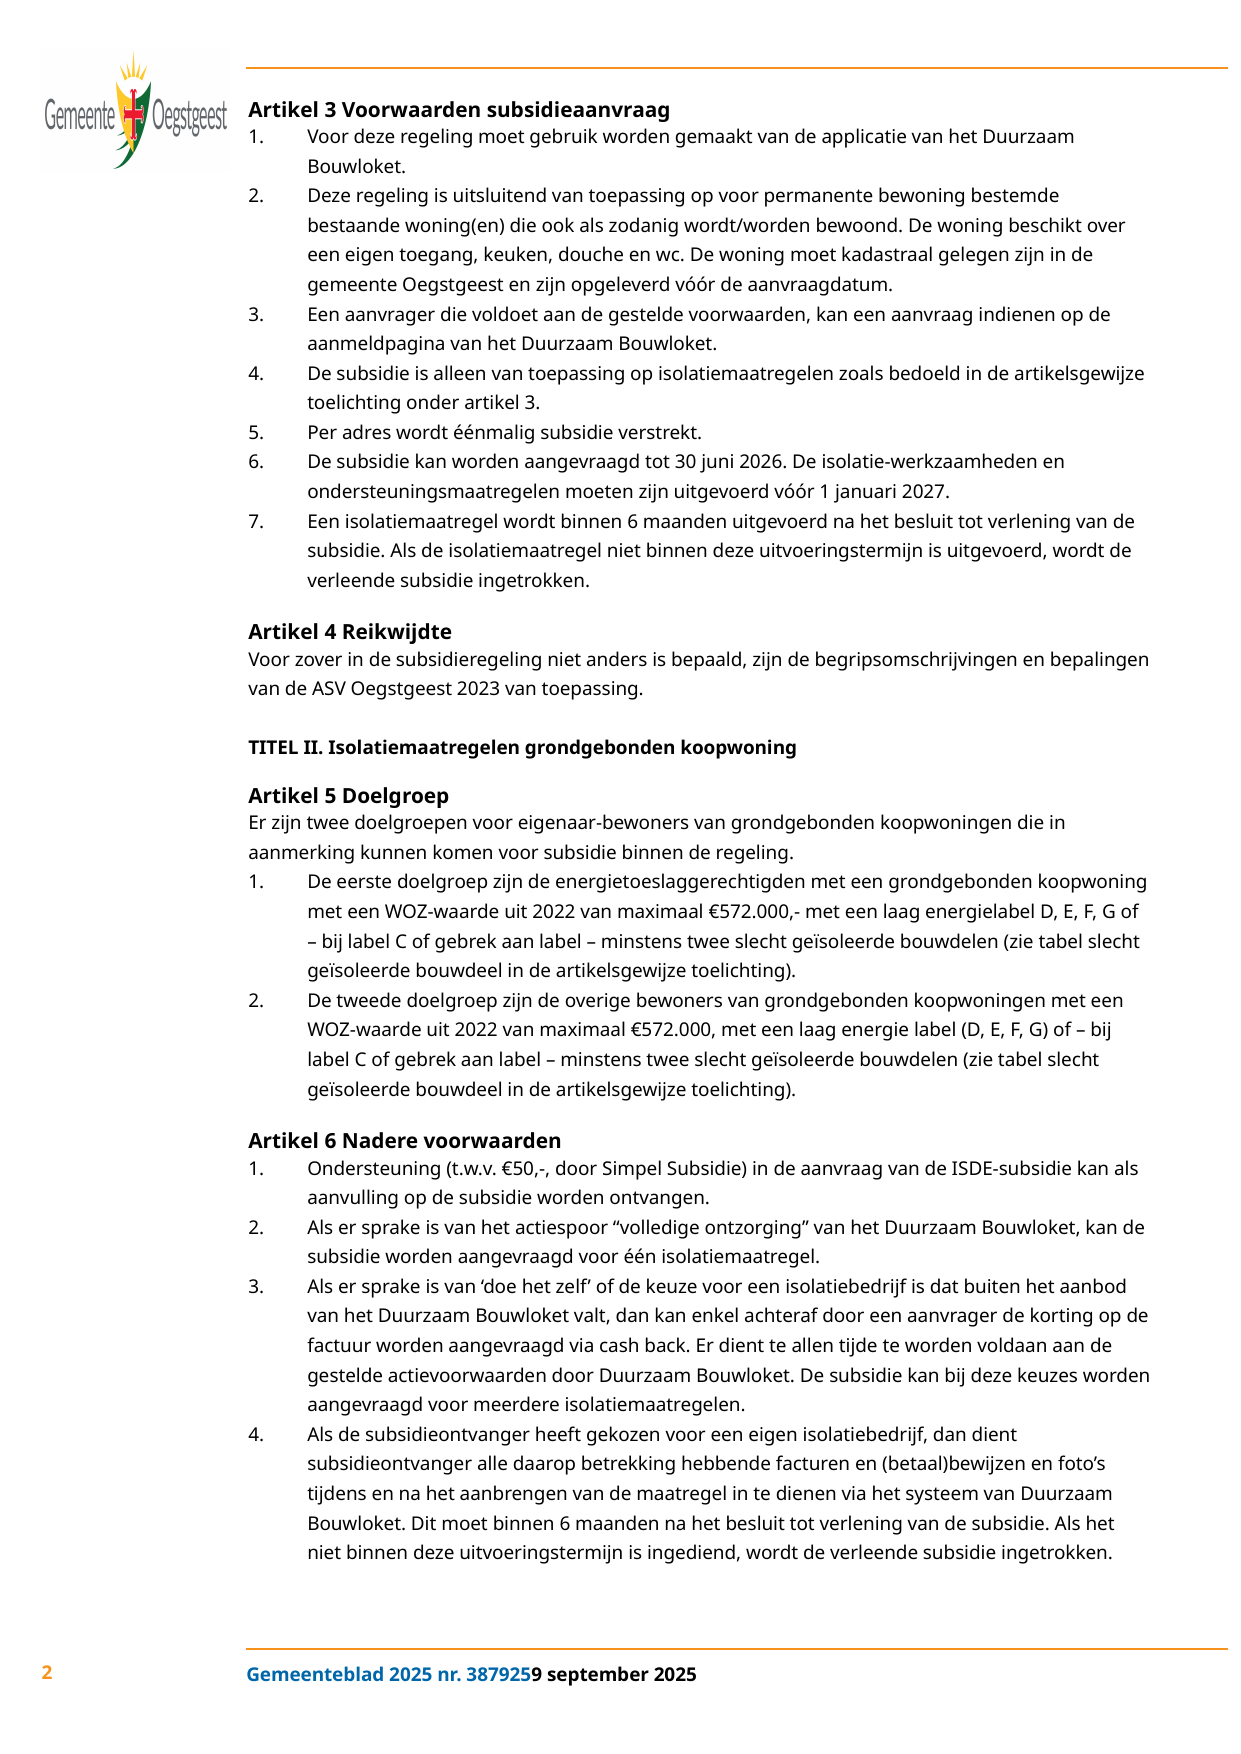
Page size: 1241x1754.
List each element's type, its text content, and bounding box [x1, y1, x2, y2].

text Artikel 3 Voorwaarden subsidieaanvraag [248, 95, 1152, 123]
list Als de subsidieontvanger heeft gekozen voor een eigen isolatiebedrijf, dan dient subsidieontvanger alle daarop betrekking hebbende facturen en (betaal)bewijzen en foto’s tijdens en na het aanbrengen van de maatregel in te dienen via het systeem van Duurzaam Bouwloket. Dit moet binnen 6 maanden na het besluit tot verlening van de subsidie. Als het niet binnen deze uitvoeringstermijn is ingediend, wordt de verleende subsidie ingetrokken. [248, 1421, 1152, 1565]
list De tweede doelgroep zijn de overige bewoners van grondgebonden koopwoningen met een WOZ-waarde uit 2022 van maximaal €572.000, met een laag energie label (D, E, F, G) of – bij label C of gebrek aan label – minstens twee slecht geïsoleerde bouwdelen (zie tabel slecht geïsoleerde bouwdeel in de artikelsgewijze toelichting). [248, 987, 1152, 1102]
text Artikel 6 Nadere voorwaarden [248, 1126, 1152, 1155]
list Als er sprake is van ‘doe het zelf’ of de keuze voor een isolatiebedrijf is dat buiten het aanbod van het Duurzaam Bouwloket valt, dan kan enkel achteraf door een aanvrager de korting op de factuur worden aangevraagd via cash back. Er dient te allen tijde te worden voldaan aan de gestelde actievoorwaarden door Duurzaam Bouwloket. De subsidie kan bij deze keuzes worden aangevraagd voor meerdere isolatiemaatregelen. [248, 1273, 1152, 1417]
list Deze regeling is uitsluitend van toepassing op voor permanente bewoning bestemde bestaande woning(en) die ook als zodanig wordt/worden bewoond. De woning beschikt over een eigen toegang, keuken, douche en wc. De woning moet kadastraal gelegen zijn in de gemeente Oegstgeest en zijn opgeleverd vóór de aanvraagdatum. [248, 182, 1152, 297]
list De eerste doelgroep zijn de energietoeslaggerechtigden met een grondgebonden koopwoning met een WOZ-waarde uit 2022 van maximaal €572.000,- met een laag energielabel D, E, F, G of – bij label C of gebrek aan label – minstens twee slecht geïsoleerde bouwdelen (zie tabel slecht geïsoleerde bouwdeel in de artikelsgewijze toelichting). [248, 869, 1152, 983]
text Artikel 5 Doelgroep [248, 781, 1152, 809]
list De subsidie is alleen van toepassing op isolatiemaatregelen zoals bedoeld in de artikelsgewijze toelichting onder artikel 3. [248, 360, 1152, 415]
list Een isolatiemaatregel wordt binnen 6 maanden uitgevoerd na het besluit tot verlening van de subsidie. Als de isolatiemaatregel niet binnen deze uitvoeringstermijn is uitgevoerd, wordt de verleende subsidie ingetrokken. [248, 508, 1152, 593]
picture [41, 47, 231, 172]
list Voor deze regeling moet gebruik worden gemaakt van de applicatie van het Duurzaam Bouwloket. [248, 123, 1152, 178]
list Als er sprake is van het actiespoor “volledige ontzorging” van het Duurzaam Bouwloket, kan de subsidie worden aangevraagd voor één isolatiemaatregel. [248, 1214, 1152, 1269]
text Artikel 4 Reikwijdte [248, 617, 1152, 646]
list Een aanvrager die voldoet aan de gestelde voorwaarden, kan een aanvraag indienen op de aanmeldpagina van het Duurzaam Bouwloket. [248, 301, 1152, 356]
list Ondersteuning (t.w.v. €50,-, door Simpel Subsidie) in de aanvraag van de ISDE-subsidie kan als aanvulling op de subsidie worden ontvangen. [248, 1155, 1152, 1210]
list Per adres wordt éénmalig subsidie verstrekt. [248, 419, 1152, 445]
text Voor zover in de subsidieregeling niet anders is bepaald, zijn de begripsomschrijvingen en bepalingen van de ASV Oegstgeest 2023 van toepassing. [248, 646, 1152, 701]
text Er zijn twee doelgroepen voor eigenaar-bewoners van grondgebonden koopwoningen die in aanmerking kunnen komen voor subsidie binnen de regeling. [248, 809, 1152, 865]
list De subsidie kan worden aangevraagd tot 30 juni 2026. De isolatie-werkzaamheden en ondersteuningsmaatregelen moeten zijn uitgevoerd vóór 1 januari 2027. [248, 449, 1152, 504]
text TITEL II. Isolatiemaatregelen grondgebonden koopwoning [248, 734, 1152, 760]
